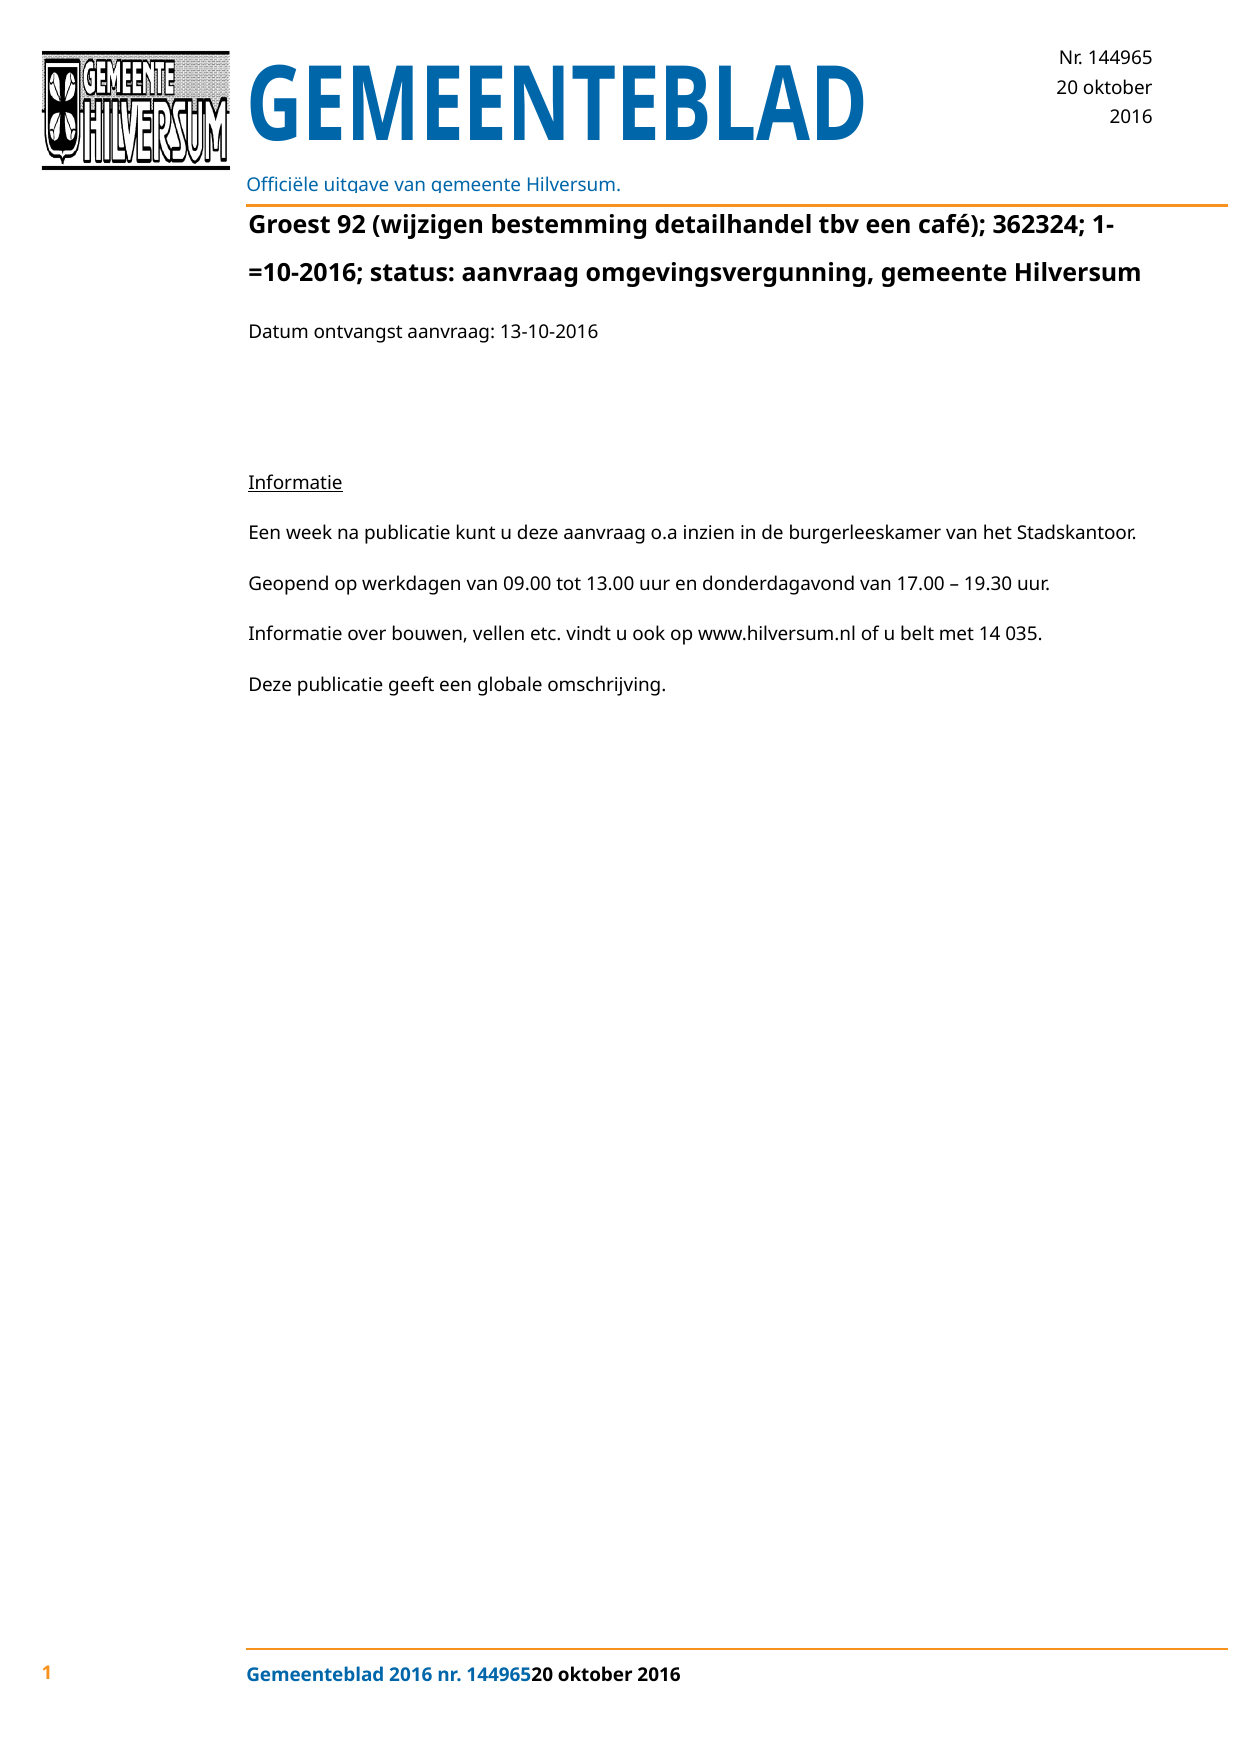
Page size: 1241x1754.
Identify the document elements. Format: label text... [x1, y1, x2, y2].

text Datum ontvangst aanvraag: 13-10-2016 [248, 318, 1152, 344]
text Groest 92 (wijzigen bestemming detailhandel tbv een café); 362324; 1-=10-2016; status: aanvraag omgevingsvergunning, gemeente Hilversum [248, 207, 1152, 288]
text Een week na publicatie kunt u deze aanvraag o.a inzien in de burgerleeskamer van het Stadskantoor. [248, 519, 1152, 545]
picture [41, 47, 231, 172]
text Deze publicatie geeft een globale omschrijving. [248, 671, 1152, 697]
text Informatie [248, 469, 1152, 495]
text Informatie over bouwen, vellen etc. vindt u ook op www.hilversum.nl of u belt met 14 035. [248, 620, 1152, 646]
text Geopend op werkdagen van 09.00 tot 13.00 uur en donderdagavond van 17.00 – 19.30 uur. [248, 570, 1152, 596]
